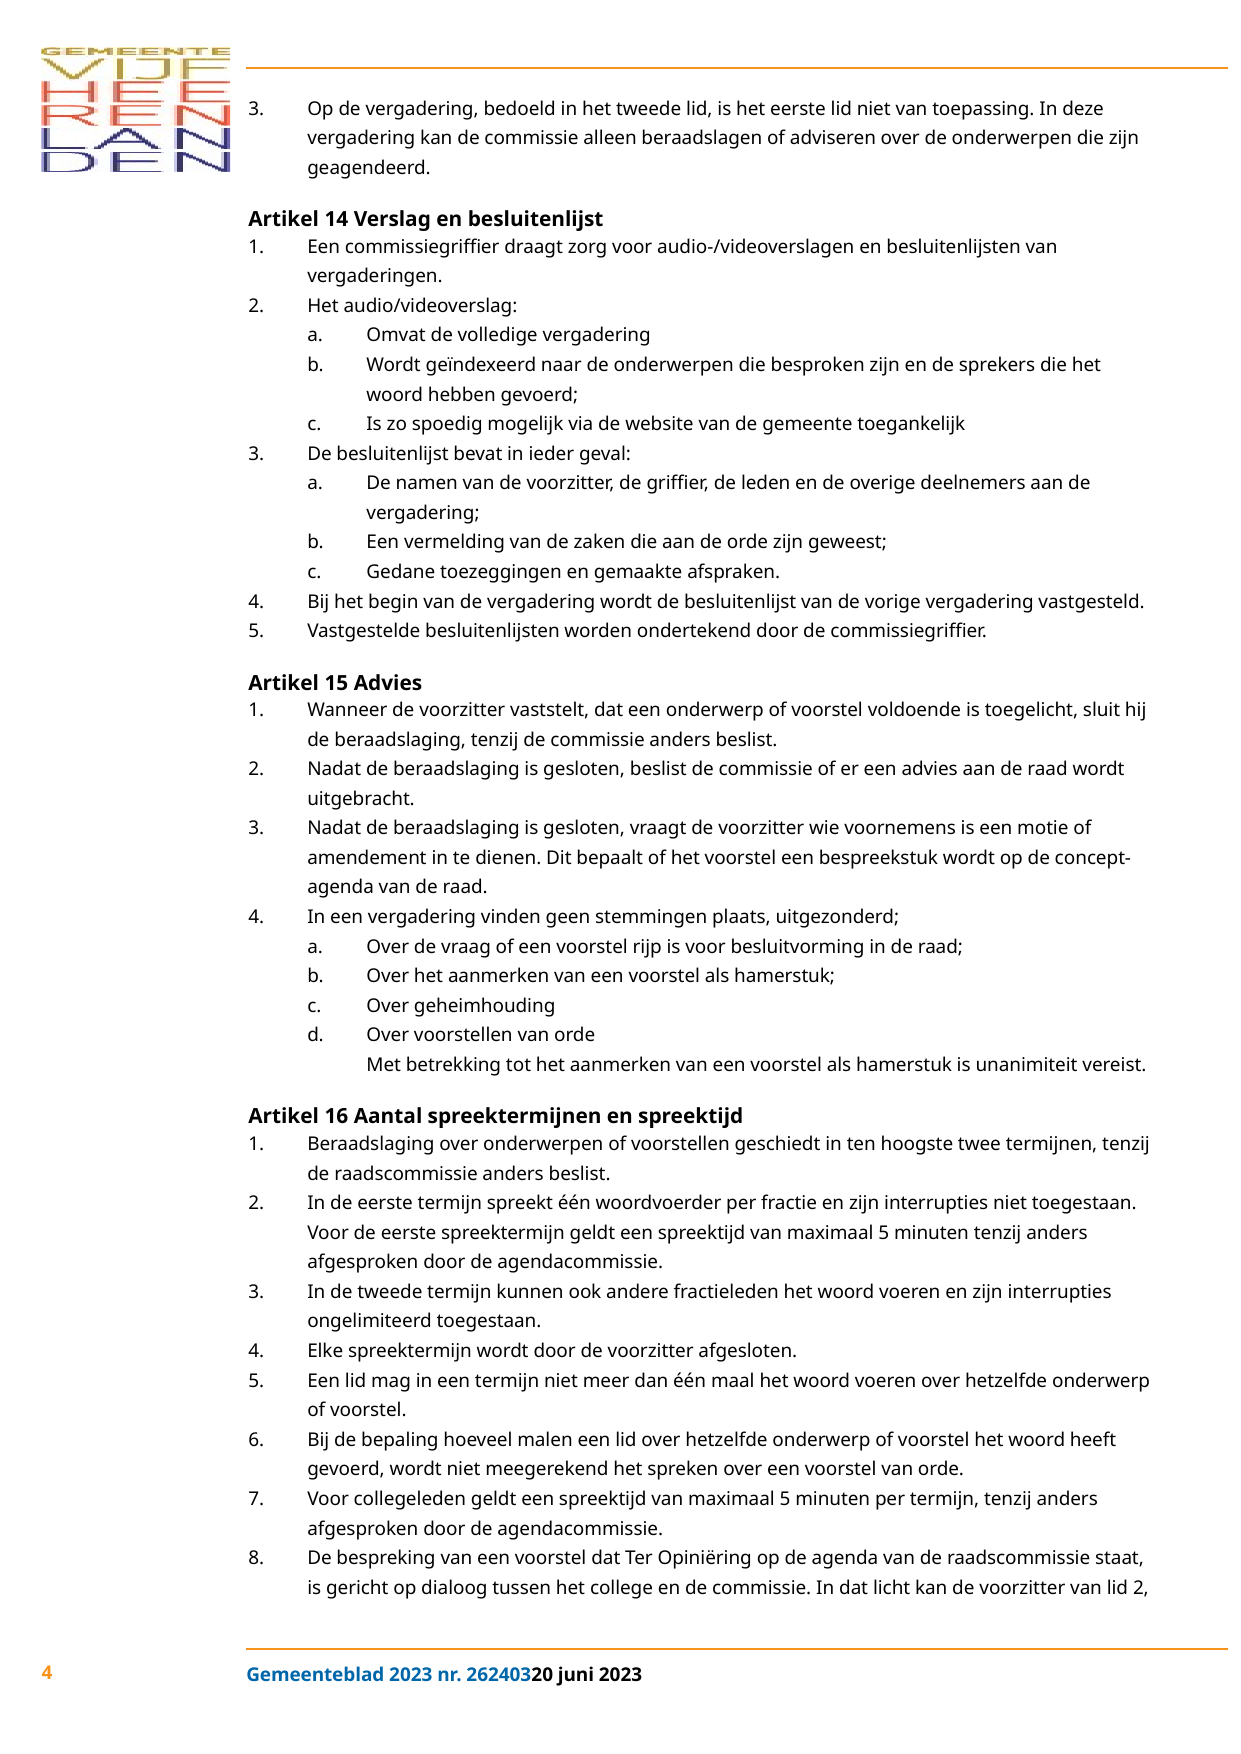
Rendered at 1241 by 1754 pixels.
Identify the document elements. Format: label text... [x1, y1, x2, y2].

text Artikel 15 Advies [248, 668, 1152, 696]
list Op de vergadering, bedoeld in het tweede lid, is het eerste lid niet van toepassing. In deze vergadering kan de commissie alleen beraadslagen of adviseren over de onderwerpen die zijn geagendeerd. [248, 95, 1152, 180]
list Een lid mag in een termijn niet meer dan één maal het woord voeren over hetzelfde onderwerp of voorstel. [248, 1367, 1152, 1422]
list Wordt geïndexeerd naar de onderwerpen die besproken zijn en de sprekers die het woord hebben gevoerd; [307, 351, 1152, 406]
list Bij het begin van de vergadering wordt de besluitenlijst van de vorige vergadering vastgesteld. [248, 588, 1152, 613]
list Over het aanmerken van een voorstel als hamerstuk; [307, 962, 1152, 988]
list Vastgestelde besluitenlijsten worden ondertekend door de commissiegriffier. [248, 617, 1152, 643]
list Nadat de beraadslaging is gesloten, beslist de commissie of er een advies aan de raad wordt uitgebracht. [248, 755, 1152, 811]
list Nadat de beraadslaging is gesloten, vraagt de voorzitter wie voornemens is een motie of amendement in te dienen. Dit bepaalt of het voorstel een bespreekstuk wordt op de concept-agenda van de raad. [248, 814, 1152, 899]
list De namen van de voorzitter, de griffier, de leden en de overige deelnemers aan de vergadering; [307, 469, 1152, 525]
list De besluitenlijst bevat in ieder geval: [248, 440, 1152, 466]
list In de eerste termijn spreekt één woordvoerder per fractie en zijn interrupties niet toegestaan. Voor de eerste spreektermijn geldt een spreektijd van maximaal 5 minuten tenzij anders afgesproken door de agendacommissie. [248, 1189, 1152, 1274]
list In een vergadering vinden geen stemmingen plaats, uitgezonderd; [248, 903, 1152, 929]
list Een vermelding van de zaken die aan de orde zijn geweest; [307, 529, 1152, 554]
list Het audio/videoverslag: [248, 292, 1152, 318]
list Met betrekking tot het aanmerken van een voorstel als hamerstuk is unanimiteit vereist. [307, 1051, 1152, 1077]
list Over geheimhouding [307, 992, 1152, 1018]
list Wanneer de voorzitter vaststelt, dat een onderwerp of voorstel voldoende is toegelicht, sluit hij de beraadslaging, tenzij de commissie anders beslist. [248, 696, 1152, 752]
list Gedane toezeggingen en gemaakte afspraken. [307, 558, 1152, 584]
list Omvat de volledige vergadering [307, 322, 1152, 347]
picture [41, 47, 231, 172]
text Artikel 14 Verslag en besluitenlijst [248, 204, 1152, 233]
list Voor collegeleden geldt een spreektijd van maximaal 5 minuten per termijn, tenzij anders afgesproken door de agendacommissie. [248, 1485, 1152, 1540]
list Elke spreektermijn wordt door de voorzitter afgesloten. [248, 1337, 1152, 1363]
list De bespreking van een voorstel dat Ter Opiniëring op de agenda van de raadscommissie staat, is gericht op dialoog tussen het college en de commissie. In dat licht kan de voorzitter van lid 2, [248, 1544, 1152, 1599]
list In de tweede termijn kunnen ook andere fractieleden het woord voeren en zijn interrupties ongelimiteerd toegestaan. [248, 1278, 1152, 1333]
list Over voorstellen van orde [307, 1022, 1152, 1047]
list Beraadslaging over onderwerpen of voorstellen geschiedt in ten hoogste twee termijnen, tenzij de raadscommissie anders beslist. [248, 1130, 1152, 1185]
list Over de vraag of een voorstel rijp is voor besluitvorming in de raad; [307, 933, 1152, 959]
list Bij de bepaling hoeveel malen een lid over hetzelfde onderwerp of voorstel het woord heeft gevoerd, wordt niet meegerekend het spreken over een voorstel van orde. [248, 1426, 1152, 1481]
text Artikel 16 Aantal spreektermijnen en spreektijd [248, 1102, 1152, 1130]
list Is zo spoedig mogelijk via de website van de gemeente toegankelijk [307, 410, 1152, 436]
list Een commissiegriffier draagt zorg voor audio-/videoverslagen en besluitenlijsten van vergaderingen. [248, 233, 1152, 288]
